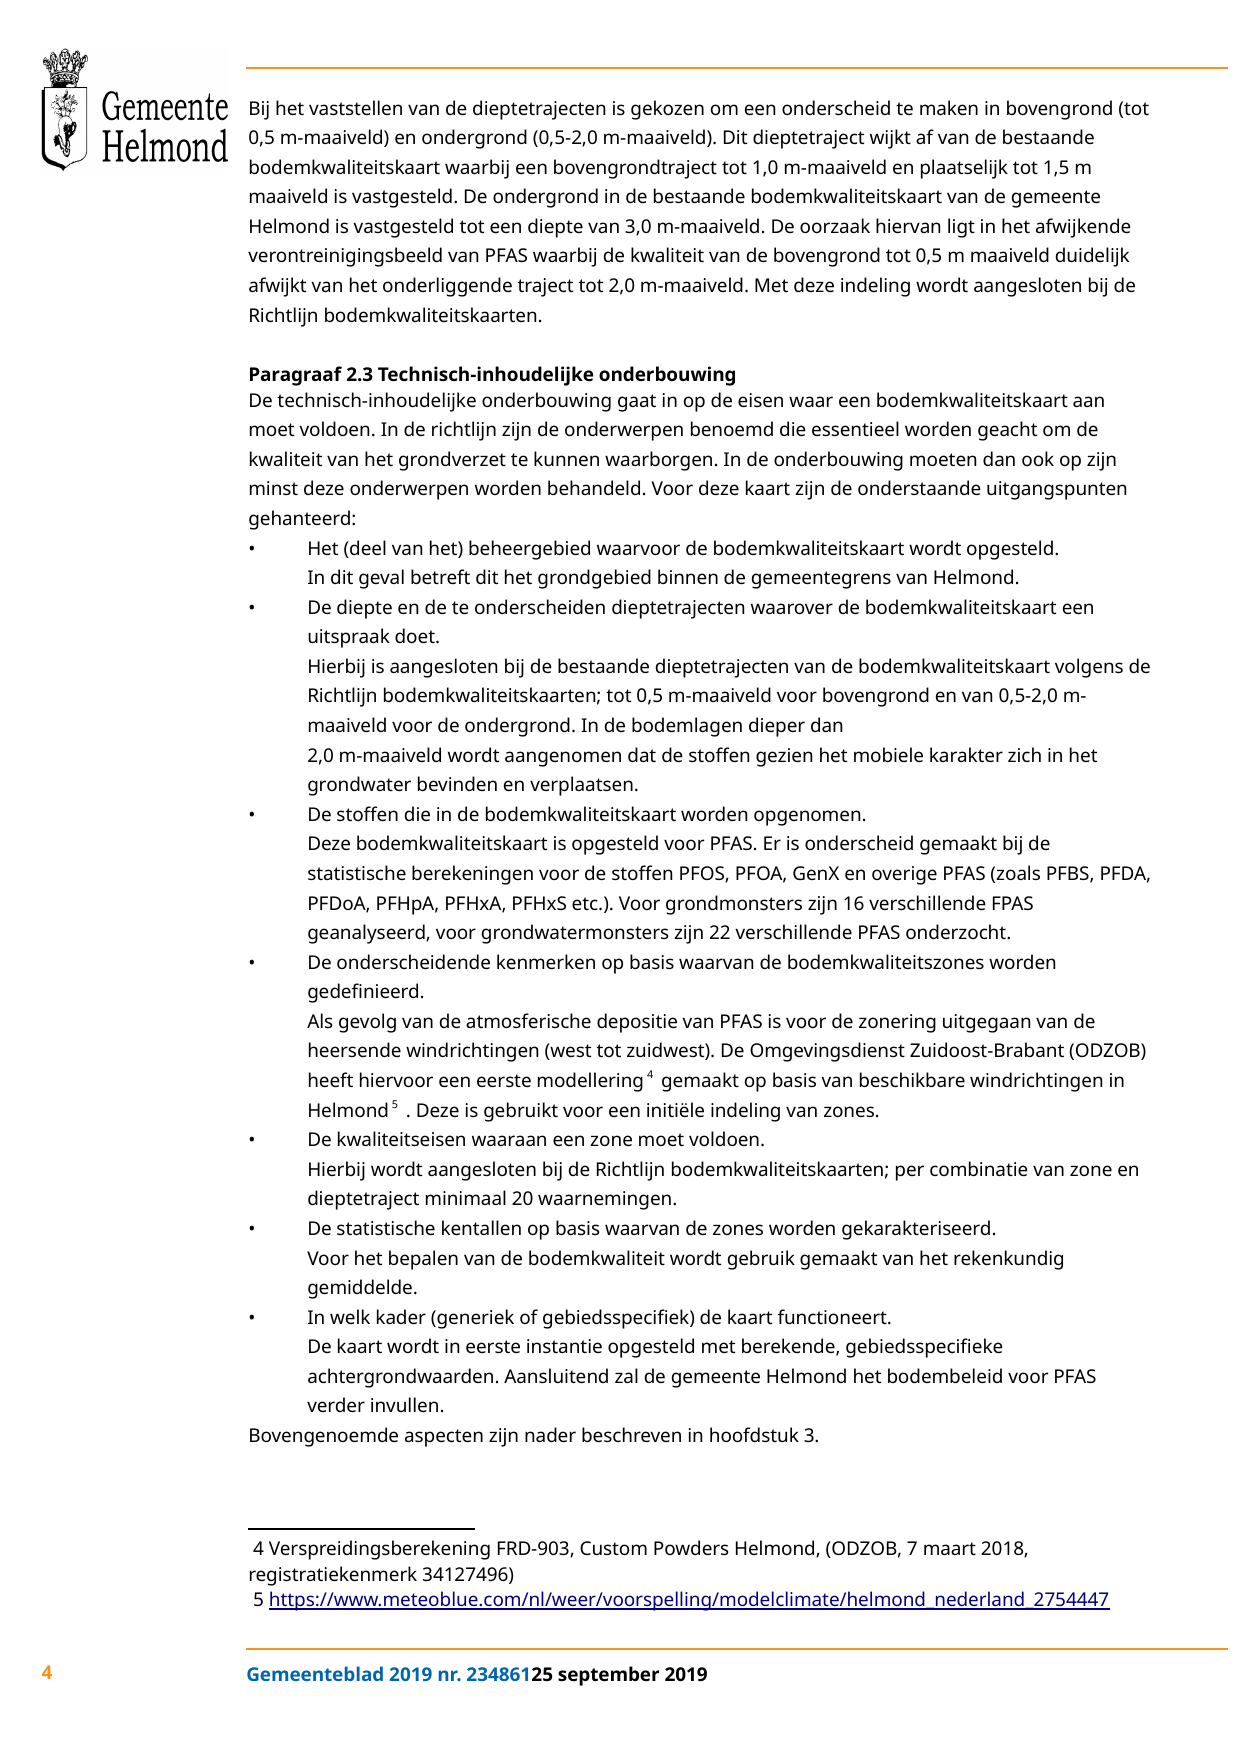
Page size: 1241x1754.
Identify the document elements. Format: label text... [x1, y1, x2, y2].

text Paragraaf 2.3 Technisch-inhoudelijke onderbouwing [248, 361, 1152, 387]
text De technisch-inhoudelijke onderbouwing gaat in op de eisen waar een bodemkwaliteitskaart aan moet voldoen. In de richtlijn zijn de onderwerpen benoemd die essentieel worden geacht om de kwaliteit van het grondverzet te kunnen waarborgen. In de onderbouwing moeten dan ook op zijn minst deze onderwerpen worden behandeld. Voor deze kaart zijn de onderstaande uitgangspunten gehanteerd: [248, 387, 1152, 531]
list Verspreidingsberekening FRD-903, Custom Powders Helmond, (ODZOB, 7 maart 2018, registratiekenmerk 34127496) [248, 1535, 1152, 1586]
text Bovengenoemde aspecten zijn nader beschreven in hoofdstuk 3. [248, 1422, 1152, 1448]
list 2,0 m-maaiveld wordt aangenomen dat de stoffen gezien het mobiele karakter zich in het grondwater bevinden en verplaatsen. [248, 742, 1152, 797]
list De kwaliteitseisen waaraan een zone moet voldoen. [248, 1126, 1152, 1152]
list De statistische kentallen op basis waarvan de zones worden gekarakteriseerd. [248, 1215, 1152, 1241]
list De onderscheidende kenmerken op basis waarvan de bodemkwaliteitszones worden gedefinieerd. [248, 949, 1152, 1004]
list In welk kader (generiek of gebiedsspecifiek) de kaart functioneert. [248, 1304, 1152, 1329]
list Deze bodemkwaliteitskaart is opgesteld voor PFAS. Er is onderscheid gemaakt bij de statistische berekeningen voor de stoffen PFOS, PFOA, GenX en overige PFAS (zoals PFBS, PFDA, PFDoA, PFHpA, PFHxA, PFHxS etc.). Voor grondmonsters zijn 16 verschillende FPAS geanalyseerd, voor grondwatermonsters zijn 22 verschillende PFAS onderzocht. [248, 831, 1152, 945]
list De kaart wordt in eerste instantie opgesteld met berekende, gebiedsspecifieke achtergrondwaarden. Aansluitend zal de gemeente Helmond het bodembeleid voor PFAS verder invullen. [248, 1333, 1152, 1418]
list De diepte en de te onderscheiden dieptetrajecten waarover de bodemkwaliteitskaart een uitspraak doet. [248, 594, 1152, 649]
list https://www.meteoblue.com/nl/weer/voorspelling/modelclimate/helmond_nederland_2754447 [248, 1586, 1152, 1612]
list Het (deel van het) beheergebied waarvoor de bodemkwaliteitskaart wordt opgesteld. [248, 535, 1152, 560]
picture [41, 47, 231, 172]
list In dit geval betreft dit het grondgebied binnen de gemeentegrens van Helmond. [248, 564, 1152, 590]
list Als gevolg van de atmosferische depositie van PFAS is voor de zonering uitgegaan van de heersende windrichtingen (west tot zuidwest). De Omgevingsdienst Zuidoost-Brabant (ODZOB) heeft hiervoor een eerste modellering gemaakt op basis van beschikbare windrichtingen in Helmond . Deze is gebruikt voor een initiële indeling van zones. [248, 1008, 1152, 1122]
list De stoffen die in de bodemkwaliteitskaart worden opgenomen. [248, 801, 1152, 827]
list Hierbij wordt aangesloten bij de Richtlijn bodemkwaliteitskaarten; per combinatie van zone en dieptetraject minimaal 20 waarnemingen. [248, 1156, 1152, 1211]
text Bij het vaststellen van de dieptetrajecten is gekozen om een onderscheid te maken in bovengrond (tot 0,5 m-maaiveld) en ondergrond (0,5-2,0 m-maaiveld). Dit dieptetraject wijkt af van de bestaande bodemkwaliteitskaart waarbij een bovengrondtraject tot 1,0 m-maaiveld en plaatselijk tot 1,5 m maaiveld is vastgesteld. De ondergrond in de bestaande bodemkwaliteitskaart van de gemeente Helmond is vastgesteld tot een diepte van 3,0 m-maaiveld. De oorzaak hiervan ligt in het afwijkende verontreinigingsbeeld van PFAS waarbij de kwaliteit van de bovengrond tot 0,5 m maaiveld duidelijk afwijkt van het onderliggende traject tot 2,0 m-maaiveld. Met deze indeling wordt aangesloten bij de Richtlijn bodemkwaliteitskaarten. [248, 95, 1152, 328]
list Hierbij is aangesloten bij de bestaande dieptetrajecten van de bodemkwaliteitskaart volgens de Richtlijn bodemkwaliteitskaarten; tot 0,5 m-maaiveld voor bovengrond en van 0,5-2,0 m-maaiveld voor de ondergrond. In de bodemlagen dieper dan [248, 653, 1152, 738]
list Voor het bepalen van de bodemkwaliteit wordt gebruik gemaakt van het rekenkundig gemiddelde. [248, 1245, 1152, 1300]
